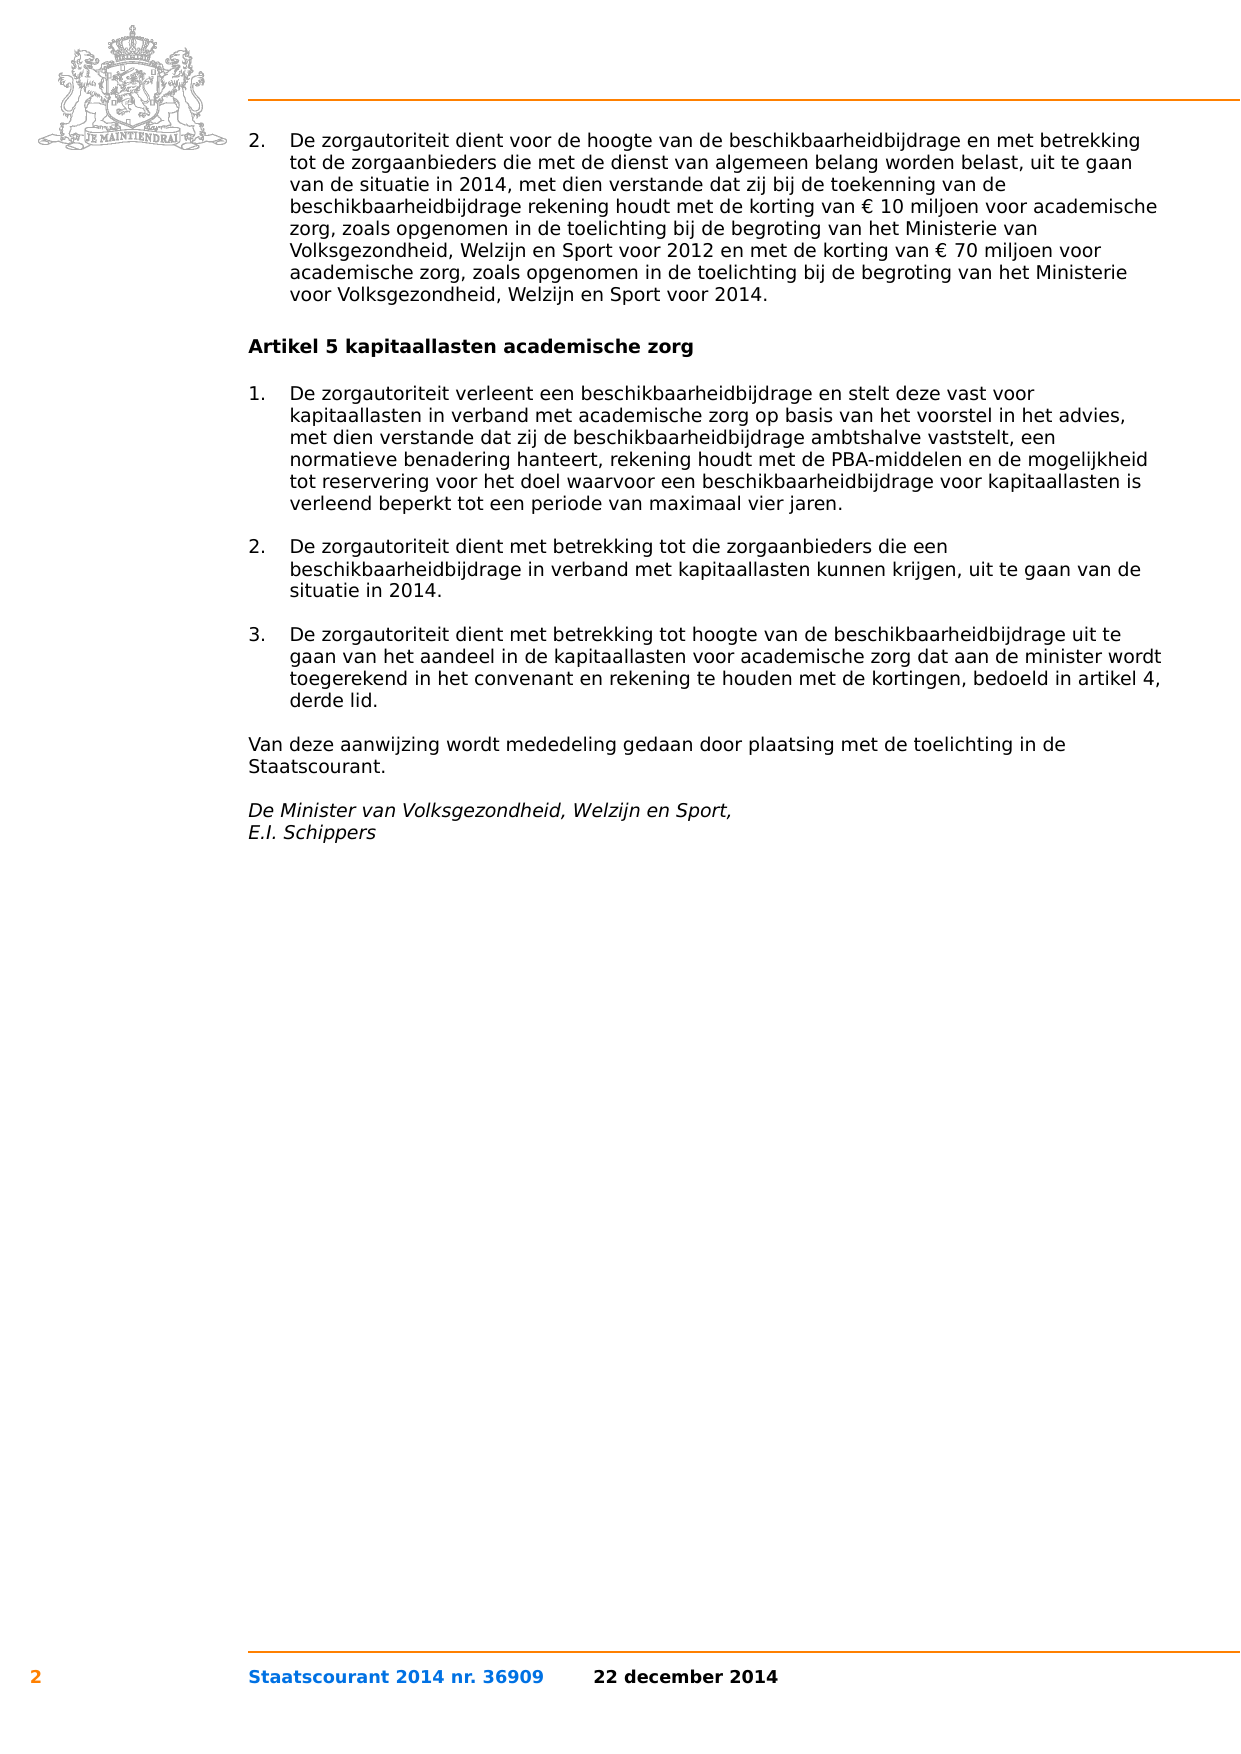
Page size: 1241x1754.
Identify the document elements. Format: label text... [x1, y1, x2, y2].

text Van deze aanwijzing wordt mededeling gedaan door plaatsing met de toelichting in de Staatscourant. [248, 734, 1163, 778]
text De Minister van Volksgezondheid, Welzijn en Sport, E.I. Schippers [248, 800, 1163, 844]
text 1. De zorgautoriteit verleent een beschikbaarheidbijdrage en stelt deze vast voor kapitaallasten in verband met academische zorg op basis van het voorstel in het advies, met dien verstande dat zij de beschikbaarheidbijdrage ambtshalve vaststelt, een normatieve benadering hanteert, rekening houdt met de PBA-middelen en de mogelijkheid tot reservering voor het doel waarvoor een beschikbaarheidbijdrage voor kapitaallasten is verleend beperkt tot een periode van maximaal vier jaren. [248, 383, 1163, 514]
text 3. De zorgautoriteit dient met betrekking tot hoogte van de beschikbaarheidbijdrage uit te gaan van het aandeel in de kapitaallasten voor academische zorg dat aan de minister wordt toegerekend in het convenant en rekening te houden met de kortingen, bedoeld in artikel 4, derde lid. [248, 624, 1163, 712]
text 2. De zorgautoriteit dient met betrekking tot die zorgaanbieders die een beschikbaarheidbijdrage in verband met kapitaallasten kunnen krijgen, uit te gaan van de situatie in 2014. [248, 536, 1163, 602]
text 2. De zorgautoriteit dient voor de hoogte van de beschikbaarheidbijdrage en met betrekking tot de zorgaanbieders die met de dienst van algemeen belang worden belast, uit te gaan van de situatie in 2014, met dien verstande dat zij bij de toekenning van de beschikbaarheidbijdrage rekening houdt met de korting van € 10 miljoen voor academische zorg, zoals opgenomen in de toelichting bij de begroting van het Ministerie van Volksgezondheid, Welzijn en Sport voor 2012 en met de korting van € 70 miljoen voor academische zorg, zoals opgenomen in de toelichting bij de begroting van het Ministerie voor Volksgezondheid, Welzijn en Sport voor 2014. [248, 130, 1163, 306]
picture [38, 25, 227, 150]
subtitle Artikel 5 kapitaallasten academische zorg [248, 336, 1163, 358]
